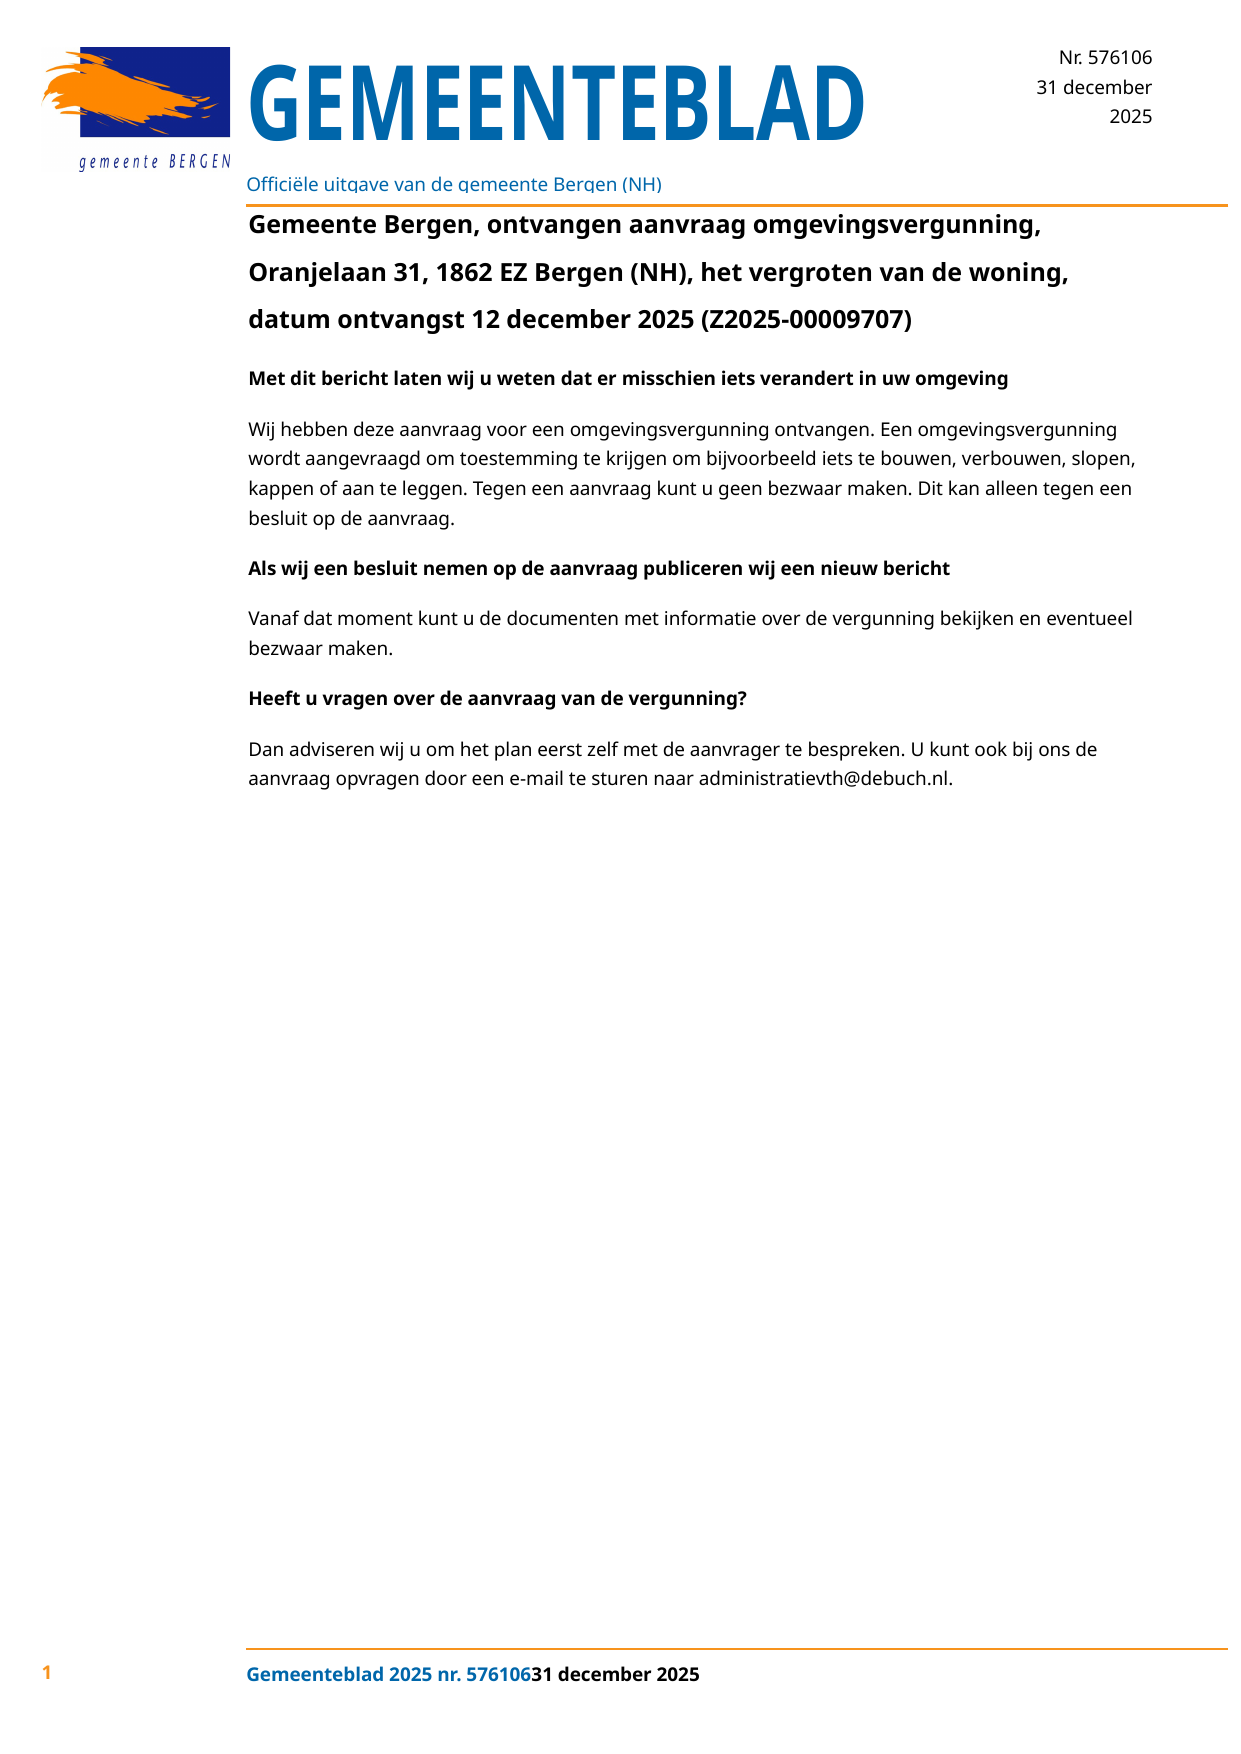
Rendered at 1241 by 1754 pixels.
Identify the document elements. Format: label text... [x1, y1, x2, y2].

text Als wij een besluit nemen op de aanvraag publiceren wij een nieuw bericht [248, 555, 1152, 581]
text Met dit bericht laten wij u weten dat er misschien iets verandert in uw omgeving [248, 366, 1152, 391]
text Vanaf dat moment kunt u de documenten met informatie over de vergunning bekijken en eventueel bezwaar maken. [248, 606, 1152, 661]
text Heeft u vragen over de aanvraag van de vergunning? [248, 686, 1152, 711]
picture [41, 47, 231, 172]
text Wij hebben deze aanvraag voor een omgevingsvergunning ontvangen. Een omgevingsvergunning wordt aangevraagd om toestemming te krijgen om bijvoorbeeld iets te bouwen, verbouwen, slopen, kappen of aan te leggen. Tegen een aanvraag kunt u geen bezwaar maken. Dit kan alleen tegen een besluit op de aanvraag. [248, 416, 1152, 530]
text Dan adviseren wij u om het plan eerst zelf met de aanvrager te bespreken. U kunt ook bij ons de aanvraag opvragen door een e-mail te sturen naar administratievth@debuch.nl. [248, 736, 1152, 791]
text Gemeente Bergen, ontvangen aanvraag omgevingsvergunning, Oranjelaan 31, 1862 EZ Bergen (NH), het vergroten van de woning, datum ontvangst 12 december 2025 (Z2025-00009707) [248, 207, 1152, 336]
